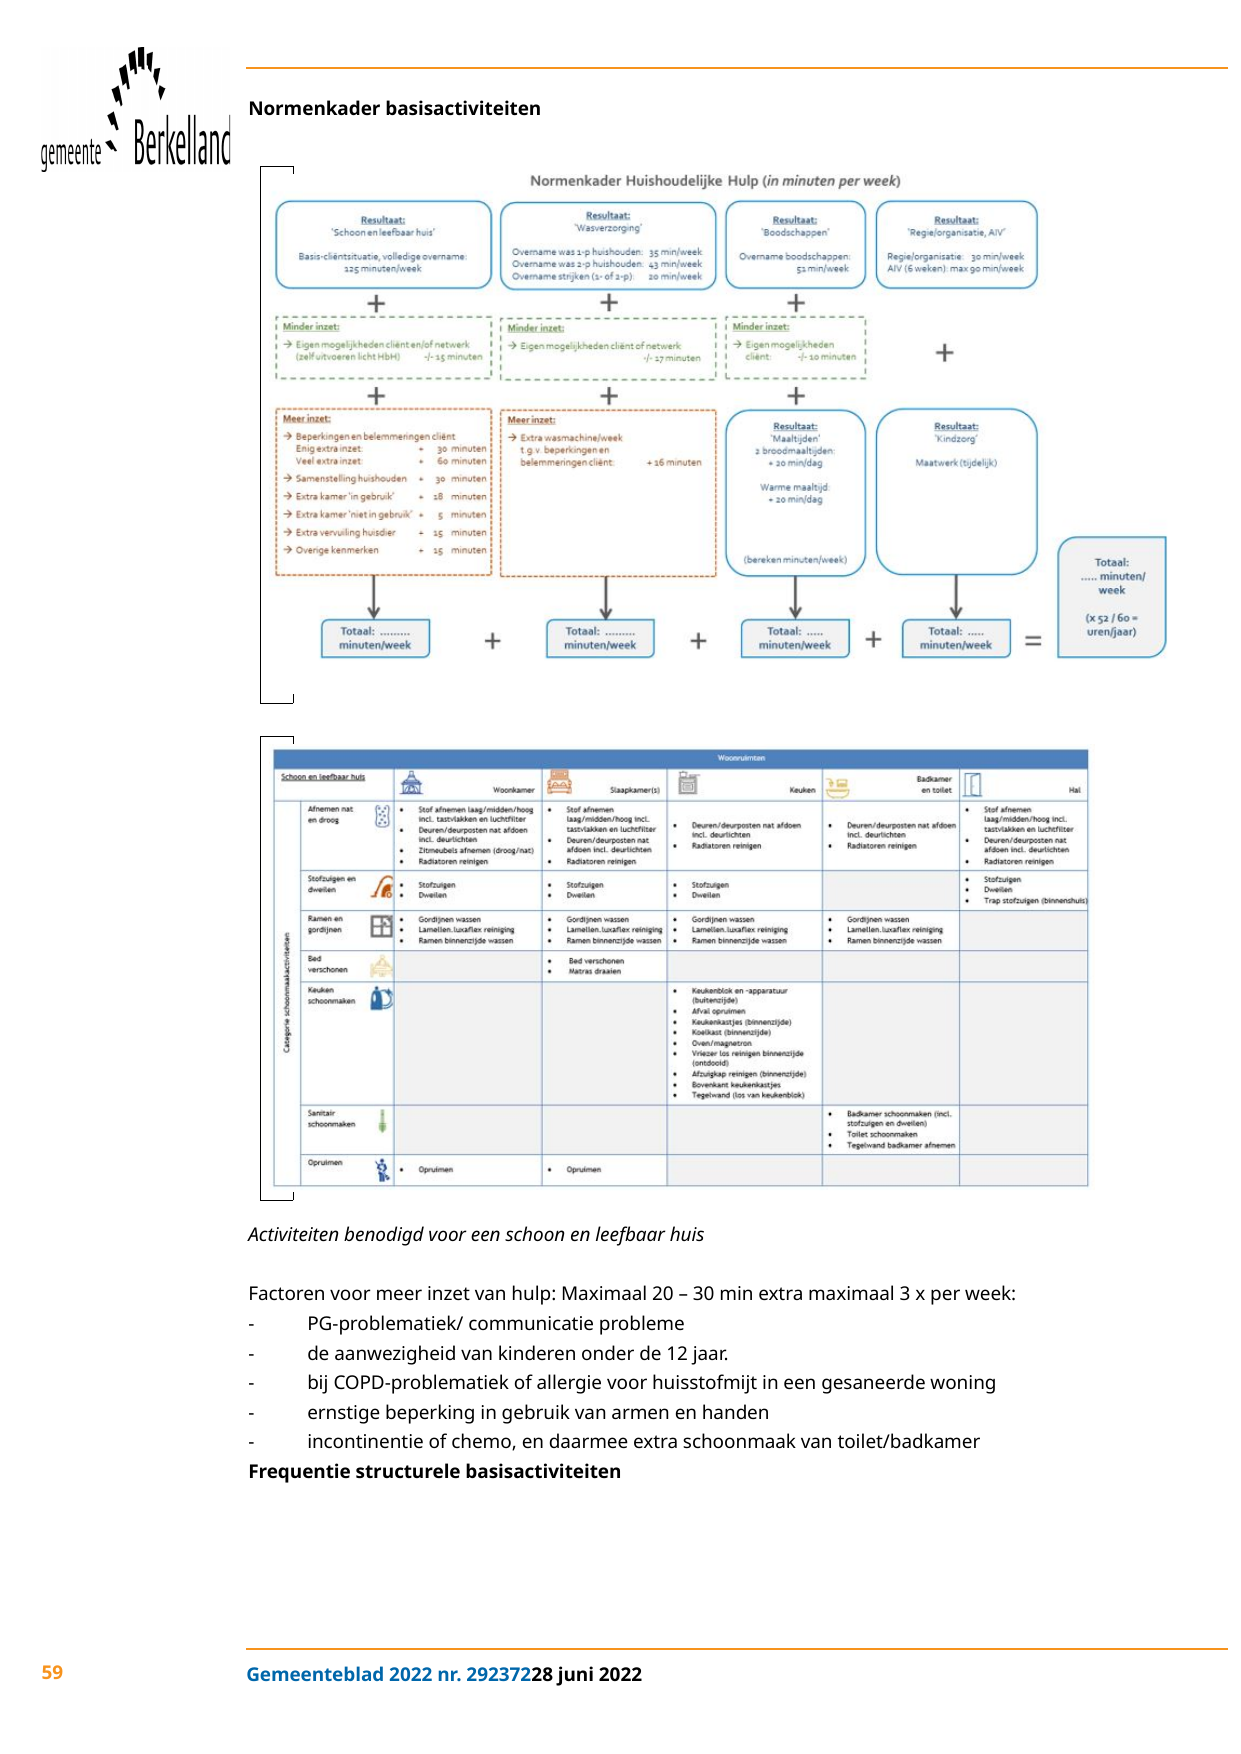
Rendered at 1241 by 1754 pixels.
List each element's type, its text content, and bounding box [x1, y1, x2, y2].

text Factoren voor meer inzet van hulp: Maximaal 20 – 30 min extra maximaal 3 x per week: [248, 1281, 1152, 1306]
text Activiteiten benodigd voor een schoon en leefbaar huis [248, 1221, 1152, 1247]
picture [41, 47, 231, 172]
picture [268, 744, 1095, 1192]
list ernstige beperking in gebruik van armen en handen [248, 1399, 1152, 1425]
text Frequentie structurele basisactiviteiten [248, 1458, 1152, 1484]
text Normenkader basisactiviteiten [248, 95, 1152, 121]
picture [268, 174, 1173, 694]
list incontinentie of chemo, en daarmee extra schoonmaak van toilet/badkamer [248, 1428, 1152, 1454]
list de aanwezigheid van kinderen onder de 12 jaar. [248, 1340, 1152, 1366]
list PG-problematiek/ communicatie probleme [248, 1310, 1152, 1336]
list bij COPD-problematiek of allergie voor huisstofmijt in een gesaneerde woning [248, 1369, 1152, 1395]
